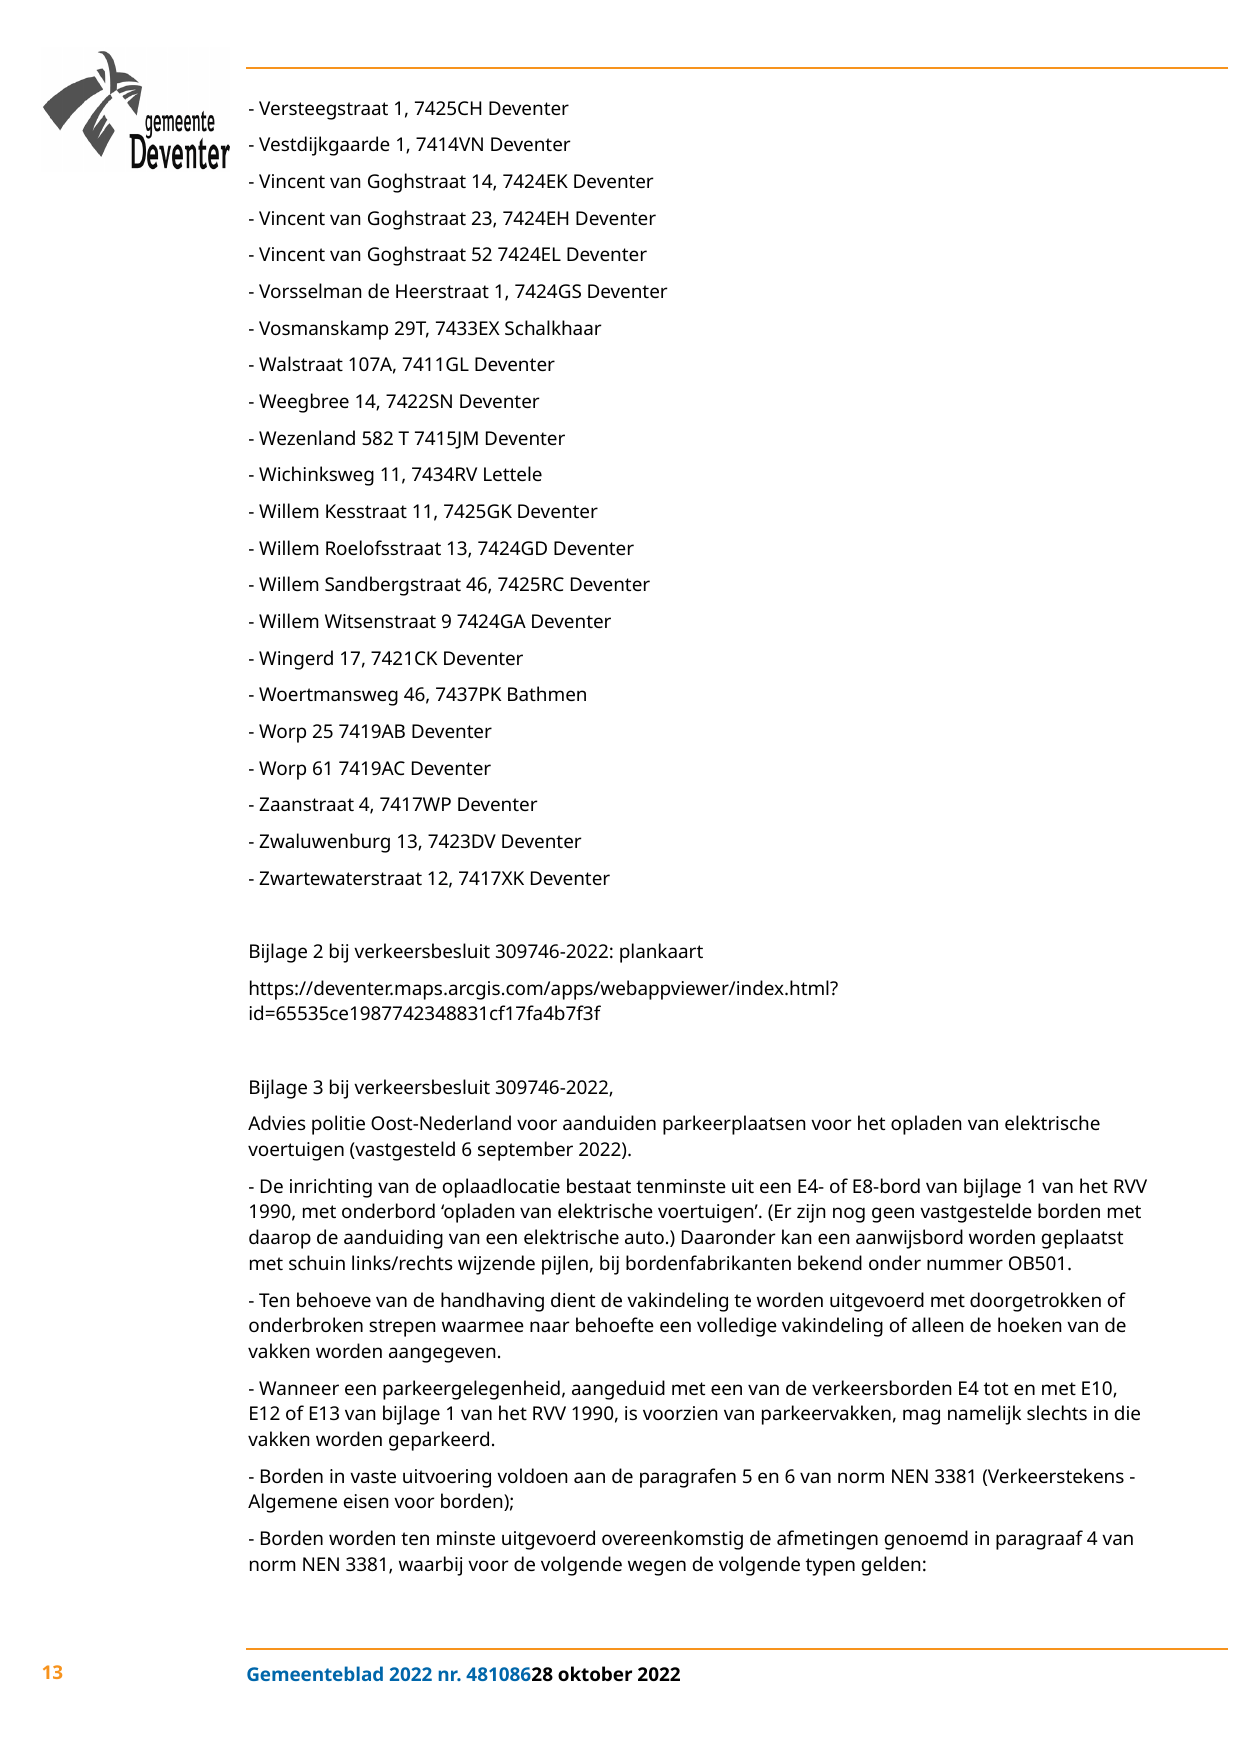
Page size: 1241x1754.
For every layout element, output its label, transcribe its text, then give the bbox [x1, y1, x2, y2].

text - Willem Witsenstraat 9 7424GA Deventer [248, 608, 1152, 634]
text Bijlage 2 bij verkeersbesluit 309746-2022: plankaart [248, 938, 1152, 964]
text - Versteegstraat 1, 7425CH Deventer [248, 95, 1152, 121]
text - Wanneer een parkeergelegenheid, aangeduid met een van de verkeersborden E4 tot en met E10, E12 of E13 van bijlage 1 van het RVV 1990, is voorzien van parkeervakken, mag namelijk slechts in die vakken worden geparkeerd. [248, 1375, 1152, 1452]
text - Woertmansweg 46, 7437PK Bathmen [248, 681, 1152, 707]
text - Borden in vaste uitvoering voldoen aan de paragrafen 5 en 6 van norm NEN 3381 (Verkeerstekens - Algemene eisen voor borden); [248, 1463, 1152, 1514]
text - Vosmanskamp 29T, 7433EX Schalkhaar [248, 315, 1152, 341]
text - Zwaluwenburg 13, 7423DV Deventer [248, 828, 1152, 854]
text - Zaanstraat 4, 7417WP Deventer [248, 791, 1152, 817]
text - Willem Kesstraat 11, 7425GK Deventer [248, 498, 1152, 524]
text - Zwartewaterstraat 12, 7417XK Deventer [248, 865, 1152, 891]
text - Willem Roelofsstraat 13, 7424GD Deventer [248, 535, 1152, 561]
text - De inrichting van de oplaadlocatie bestaat tenminste uit een E4- of E8-bord van bijlage 1 van het RVV 1990, met onderbord ‘opladen van elektrische voertuigen’. (Er zijn nog geen vastgestelde borden met daarop de aanduiding van een elektrische auto.) Daaronder kan een aanwijsbord worden geplaatst met schuin links/rechts wijzende pijlen, bij bordenfabrikanten bekend onder nummer OB501. [248, 1173, 1152, 1276]
text - Willem Sandbergstraat 46, 7425RC Deventer [248, 571, 1152, 597]
text https://deventer.maps.arcgis.com/apps/webappviewer/index.html?id=65535ce1987742348831cf17fa4b7f3f [248, 975, 1152, 1026]
text Bijlage 3 bij verkeersbesluit 309746-2022, [248, 1074, 1152, 1099]
text Advies politie Oost-Nederland voor aanduiden parkeerplaatsen voor het opladen van elektrische voertuigen (vastgesteld 6 september 2022). [248, 1111, 1152, 1162]
text - Walstraat 107A, 7411GL Deventer [248, 351, 1152, 377]
text - Worp 25 7419AB Deventer [248, 718, 1152, 744]
text - Vorsselman de Heerstraat 1, 7424GS Deventer [248, 278, 1152, 304]
text - Vestdijkgaarde 1, 7414VN Deventer [248, 131, 1152, 157]
text - Vincent van Goghstraat 23, 7424EH Deventer [248, 205, 1152, 231]
text - Worp 61 7419AC Deventer [248, 755, 1152, 781]
text - Wichinksweg 11, 7434RV Lettele [248, 461, 1152, 487]
text - Ten behoeve van de handhaving dient de vakindeling te worden uitgevoerd met doorgetrokken of onderbroken strepen waarmee naar behoefte een volledige vakindeling of alleen de hoeken van de vakken worden aangegeven. [248, 1287, 1152, 1364]
text - Weegbree 14, 7422SN Deventer [248, 388, 1152, 414]
picture [41, 47, 231, 172]
text - Wingerd 17, 7421CK Deventer [248, 645, 1152, 671]
text - Wezenland 582 T 7415JM Deventer [248, 425, 1152, 451]
text - Vincent van Goghstraat 14, 7424EK Deventer [248, 168, 1152, 194]
text - Borden worden ten minste uitgevoerd overeenkomstig de afmetingen genoemd in paragraaf 4 van norm NEN 3381, waarbij voor de volgende wegen de volgende typen gelden: [248, 1525, 1152, 1577]
text - Vincent van Goghstraat 52 7424EL Deventer [248, 241, 1152, 267]
